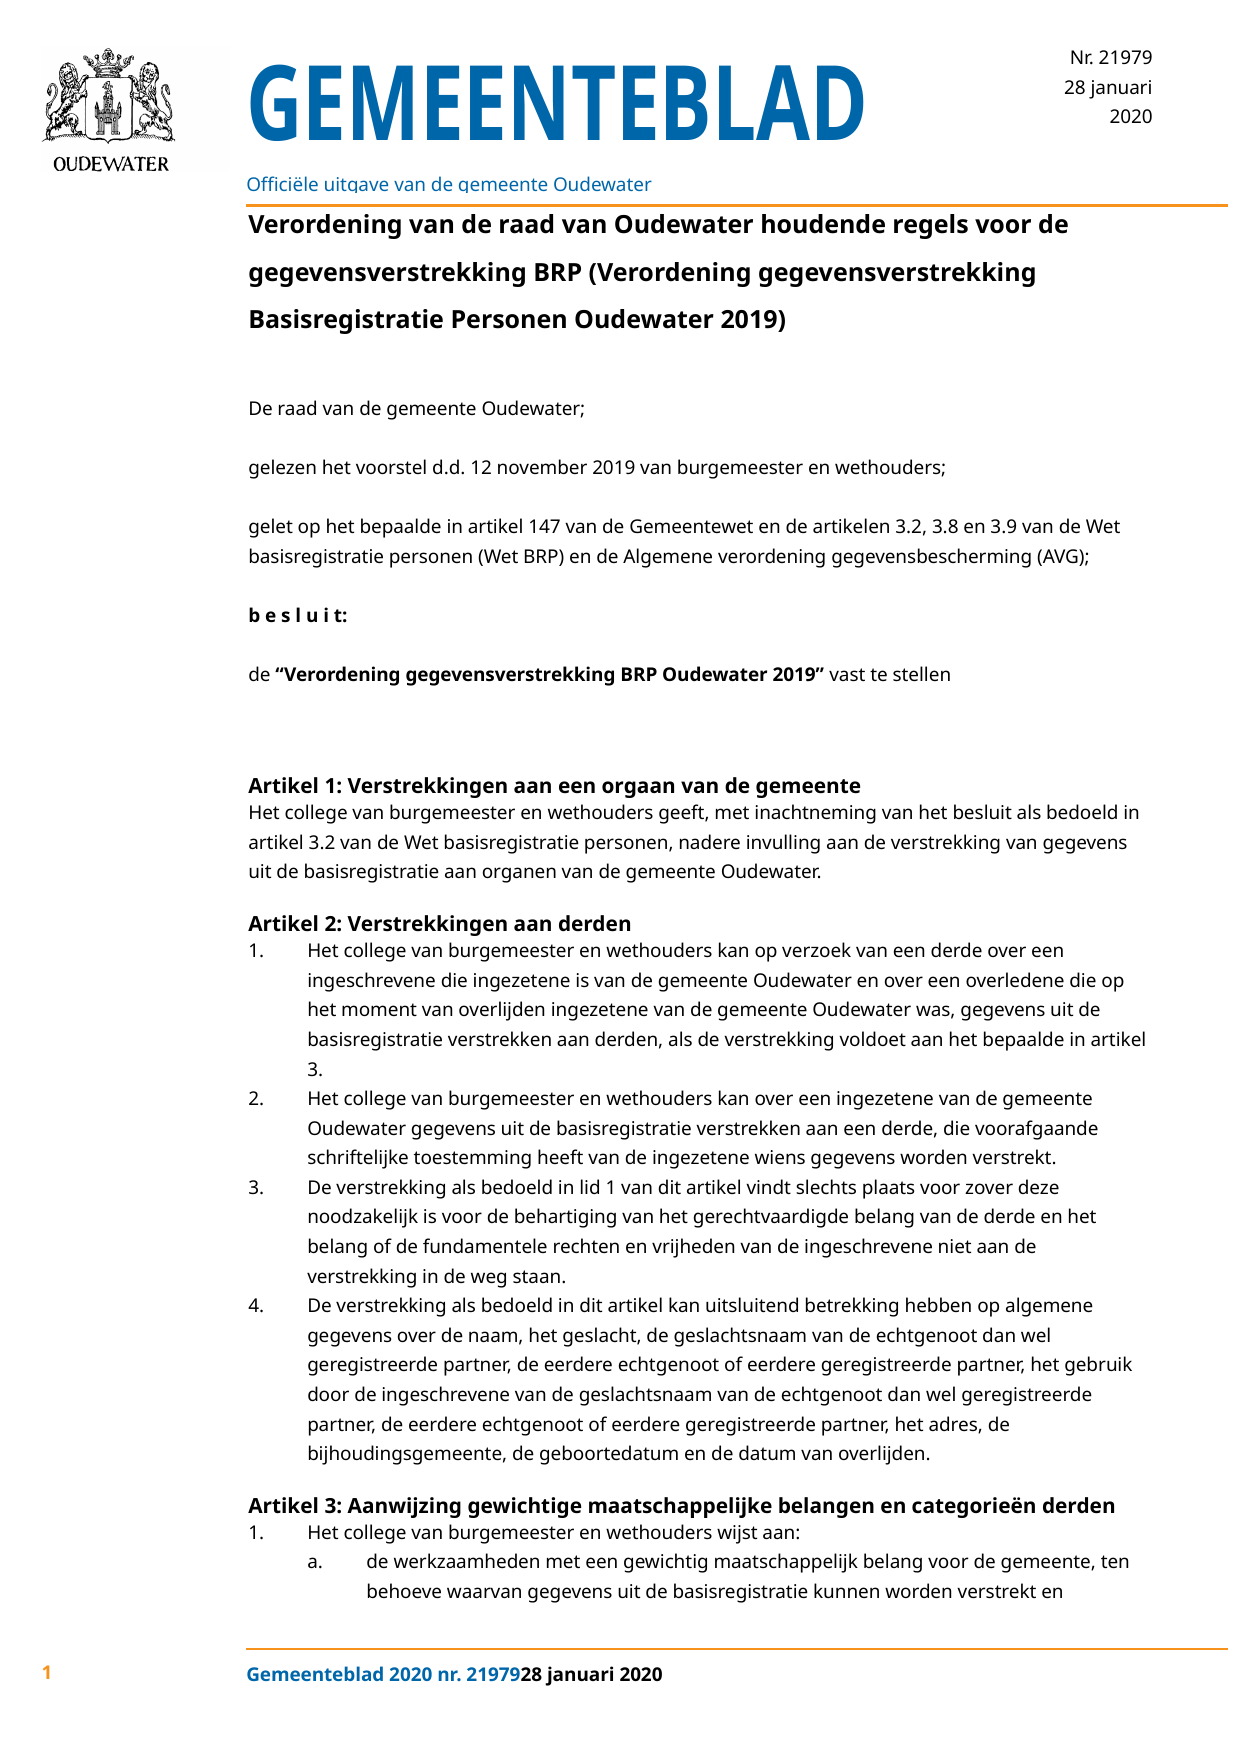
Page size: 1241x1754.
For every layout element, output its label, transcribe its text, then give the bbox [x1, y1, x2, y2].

list De verstrekking als bedoeld in lid 1 van dit artikel vindt slechts plaats voor zover deze noodzakelijk is voor de behartiging van het gerechtvaardigde belang van de derde en het belang of de fundamentele rechten en vrijheden van de ingeschrevene niet aan de verstrekking in de weg staan. [248, 1174, 1152, 1288]
list Het college van burgemeester en wethouders kan op verzoek van een derde over een ingeschrevene die ingezetene is van de gemeente Oudewater en over een overledene die op het moment van overlijden ingezetene van de gemeente Oudewater was, gegevens uit de basisregistratie verstrekken aan derden, als de verstrekking voldoet aan het bepaalde in artikel 3. [248, 937, 1152, 1081]
picture [41, 47, 231, 172]
text de “Verordening gegevensverstrekking BRP Oudewater 2019” vast te stellen [248, 661, 1152, 687]
text gelet op het bepaalde in artikel 147 van de Gemeentewet en de artikelen 3.2, 3.8 en 3.9 van de Wet basisregistratie personen (Wet BRP) en de Algemene verordening gegevensbescherming (AVG); [248, 513, 1152, 569]
text De raad van de gemeente Oudewater; [248, 395, 1152, 421]
text b e s l u i t: [248, 602, 1152, 628]
text gelezen het voorstel d.d. 12 november 2019 van burgemeester en wethouders; [248, 454, 1152, 480]
text Artikel 2: Verstrekkingen aan derden [248, 909, 1152, 937]
list De verstrekking als bedoeld in dit artikel kan uitsluitend betrekking hebben op algemene gegevens over de naam, het geslacht, de geslachtsnaam van de echtgenoot dan wel geregistreerde partner, de eerdere echtgenoot of eerdere geregistreerde partner, het gebruik door de ingeschrevene van de geslachtsnaam van de echtgenoot dan wel geregistreerde partner, de eerdere echtgenoot of eerdere geregistreerde partner, het adres, de bijhoudingsgemeente, de geboortedatum en de datum van overlijden. [248, 1292, 1152, 1466]
text Het college van burgemeester en wethouders geeft, met inachtneming van het besluit als bedoeld in artikel 3.2 van de Wet basisregistratie personen, nadere invulling aan de verstrekking van gegevens uit de basisregistratie aan organen van de gemeente Oudewater. [248, 799, 1152, 884]
list Het college van burgemeester en wethouders wijst aan: [248, 1519, 1152, 1545]
text Verordening van de raad van Oudewater houdende regels voor de gegevensverstrekking BRP (Verordening gegevensverstrekking Basisregistratie Personen Oudewater 2019) [248, 207, 1152, 336]
list de werkzaamheden met een gewichtig maatschappelijk belang voor de gemeente, ten behoeve waarvan gegevens uit de basisregistratie kunnen worden verstrekt en [307, 1549, 1152, 1604]
text Artikel 1: Verstrekkingen aan een orgaan van de gemeente [248, 771, 1152, 799]
list Het college van burgemeester en wethouders kan over een ingezetene van de gemeente Oudewater gegevens uit de basisregistratie verstrekken aan een derde, die voorafgaande schriftelijke toestemming heeft van de ingezetene wiens gegevens worden verstrekt. [248, 1085, 1152, 1170]
text Artikel 3: Aanwijzing gewichtige maatschappelijke belangen en categorieën derden [248, 1491, 1152, 1519]
